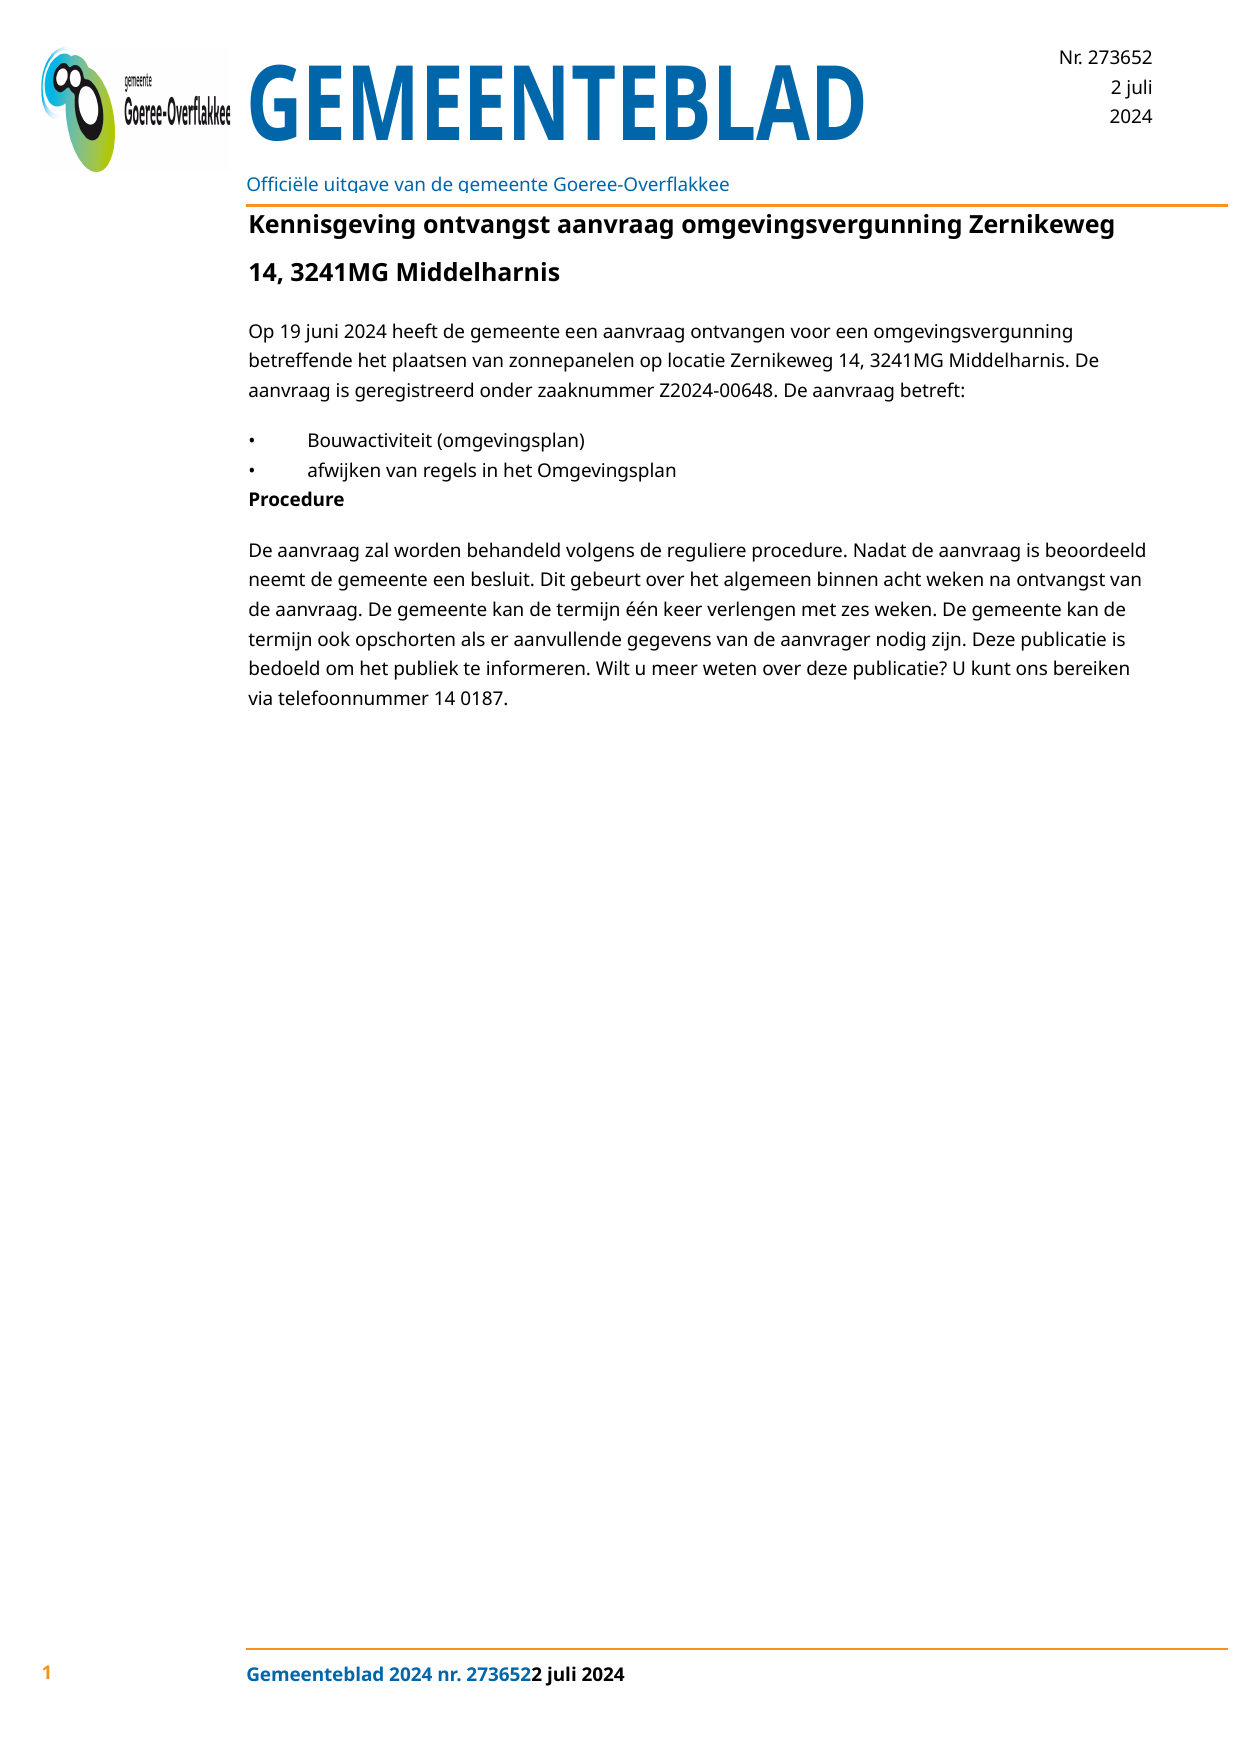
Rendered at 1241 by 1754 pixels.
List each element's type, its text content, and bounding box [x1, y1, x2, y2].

text Procedure [248, 487, 1152, 512]
list Bouwactiviteit (omgevingsplan) [248, 427, 1152, 453]
list afwijken van regels in het Omgevingsplan [248, 457, 1152, 483]
picture [41, 47, 231, 172]
text Op 19 juni 2024 heeft de gemeente een aanvraag ontvangen voor een omgevingsvergunning betreffende het plaatsen van zonnepanelen op locatie Zernikeweg 14, 3241MG Middelharnis. De aanvraag is geregistreerd onder zaaknummer Z2024-00648. De aanvraag betreft: [248, 318, 1152, 403]
text De aanvraag zal worden behandeld volgens de reguliere procedure. Nadat de aanvraag is beoordeeld neemt de gemeente een besluit. Dit gebeurt over het algemeen binnen acht weken na ontvangst van de aanvraag. De gemeente kan de termijn één keer verlengen met zes weken. De gemeente kan de termijn ook opschorten als er aanvullende gegevens van de aanvrager nodig zijn. Deze publicatie is bedoeld om het publiek te informeren. Wilt u meer weten over deze publicatie? U kunt ons bereiken via telefoonnummer 14 0187. [248, 537, 1152, 711]
text Kennisgeving ontvangst aanvraag omgevingsvergunning Zernikeweg 14, 3241MG Middelharnis [248, 207, 1152, 288]
